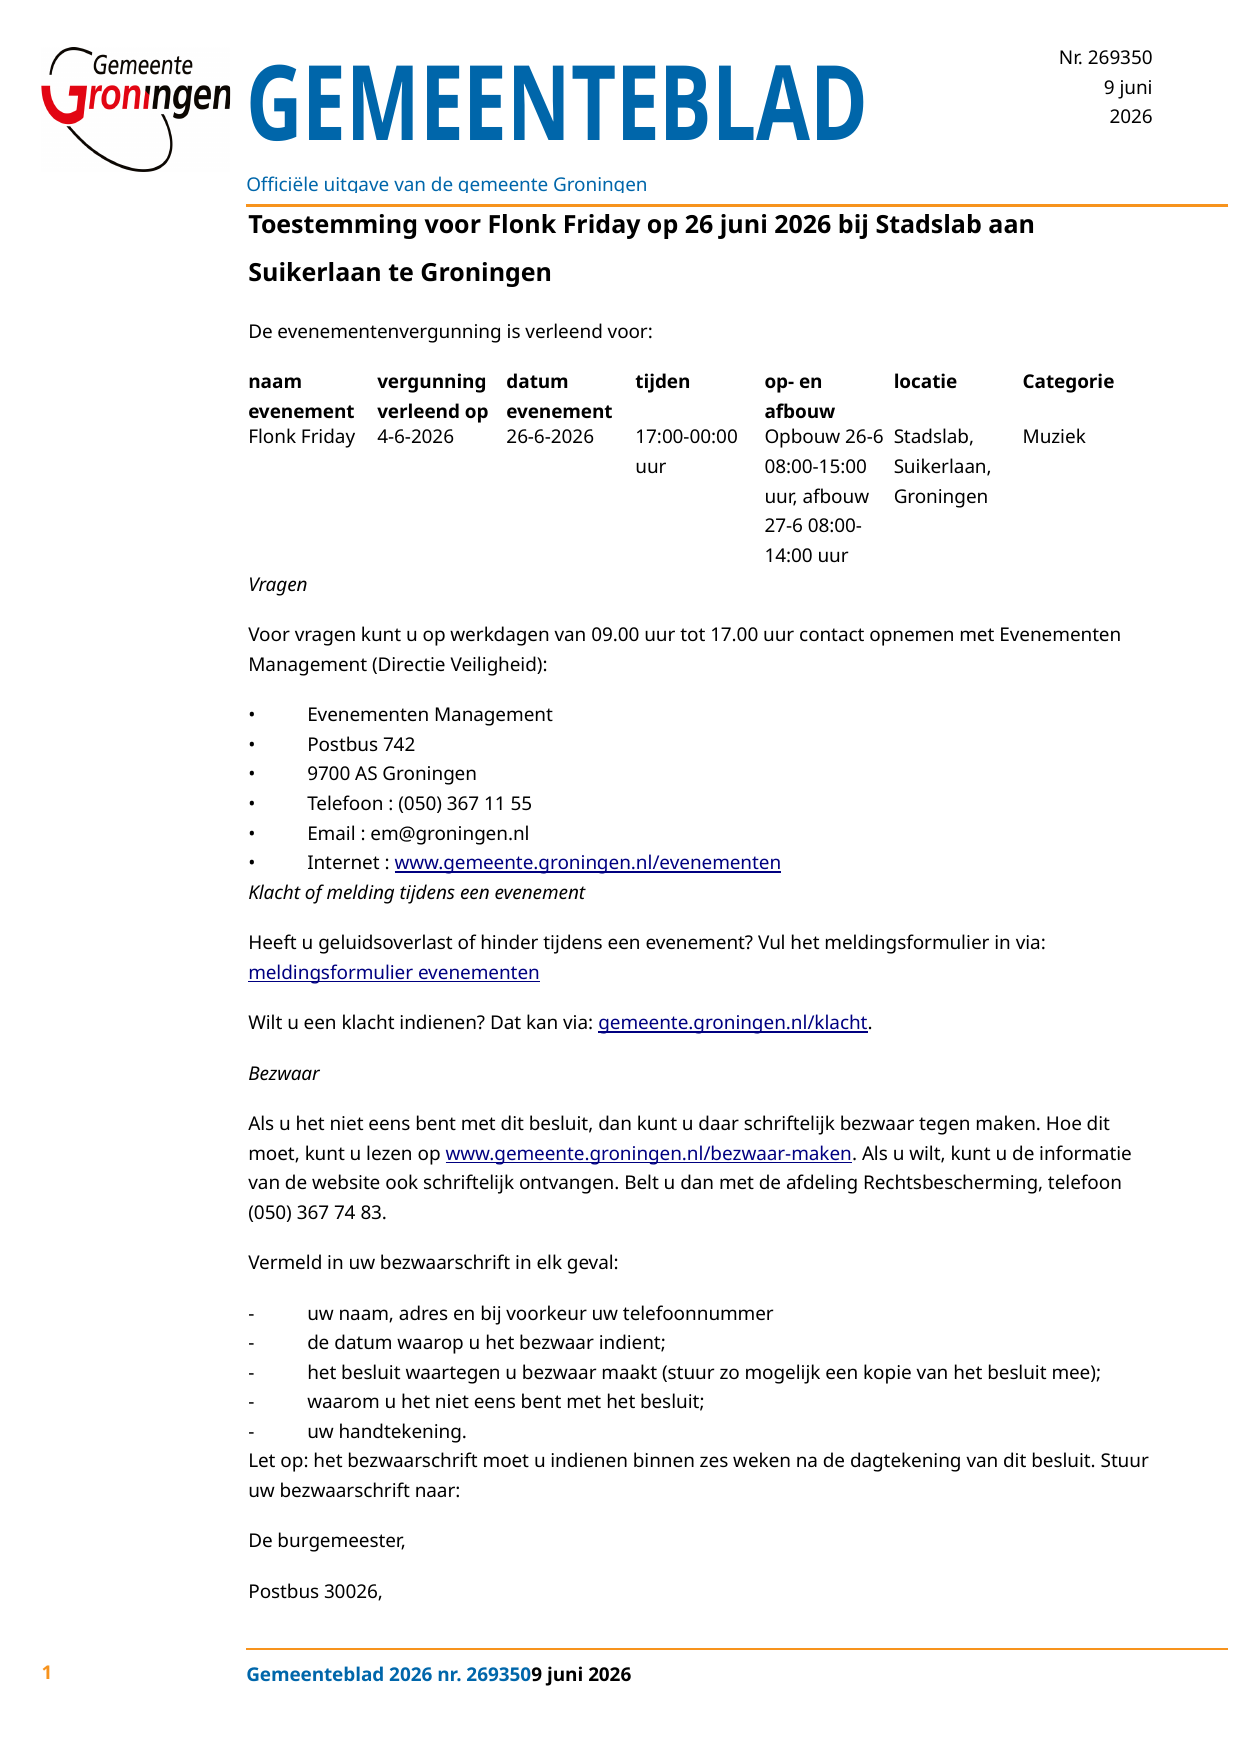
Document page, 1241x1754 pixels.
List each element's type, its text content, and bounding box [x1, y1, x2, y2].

table_cell 26-6-2026 [506, 424, 635, 568]
list Email : em@groningen.nl [248, 820, 1152, 846]
table_header datum evenement [506, 369, 635, 424]
table_cell Stadslab, Suikerlaan, Groningen [894, 424, 1022, 568]
table_header Categorie [1023, 369, 1152, 424]
text Voor vragen kunt u op werkdagen van 09.00 uur tot 17.00 uur contact opnemen met Evenementen Management (Directie Veiligheid): [248, 621, 1152, 677]
list Evenementen Management [248, 701, 1152, 727]
table_header op- en afbouw [764, 369, 893, 424]
text Wilt u een klacht indienen? Dat kan via: gemeente.groningen.nl/klacht. [248, 1009, 1152, 1035]
text Let op: het bezwaarschrift moet u indienen binnen zes weken na de dagtekening van dit besluit. Stuur uw bezwaarschrift naar: [248, 1448, 1152, 1503]
text Toestemming voor Flonk Friday op 26 juni 2026 bij Stadslab aan Suikerlaan te Groningen [248, 207, 1152, 288]
text Heeft u geluidsoverlast of hinder tijdens een evenement? Vul het meldingsformulier in via: meldingsformulier evenementen [248, 929, 1152, 985]
table_header naam evenement [248, 369, 377, 424]
text Bezwaar [248, 1060, 1152, 1086]
table_header tijden [635, 369, 764, 424]
list uw naam, adres en bij voorkeur uw telefoonnummer [248, 1300, 1152, 1326]
text Vermeld in uw bezwaarschrift in elk geval: [248, 1249, 1152, 1275]
list Internet : www.gemeente.groningen.nl/evenementen [248, 849, 1152, 875]
table_header vergunning verleend op [377, 369, 506, 424]
list waarom u het niet eens bent met het besluit; [248, 1388, 1152, 1414]
list 9700 AS Groningen [248, 761, 1152, 786]
text Klacht of melding tijdens een evenement [248, 879, 1152, 905]
text Als u het niet eens bent met dit besluit, dan kunt u daar schriftelijk bezwaar tegen maken. Hoe dit moet, kunt u lezen op www.gemeente.groningen.nl/bezwaar-maken. Als u wilt, kunt u de informatie van de website ook schriftelijk ontvangen. Belt u dan met de afdeling Rechtsbescherming, telefoon (050) 367 74 83. [248, 1110, 1152, 1225]
table_cell Muziek [1023, 424, 1152, 568]
list de datum waarop u het bezwaar indient; [248, 1329, 1152, 1355]
text Postbus 30026, [248, 1578, 1152, 1604]
text Vragen [248, 571, 1152, 597]
table_cell 17:00-00:00 uur [635, 424, 764, 568]
table_header locatie [894, 369, 1022, 424]
list uw handtekening. [248, 1418, 1152, 1444]
text De burgemeester, [248, 1528, 1152, 1553]
picture [41, 47, 231, 172]
table_cell 4-6-2026 [377, 424, 506, 568]
text De evenementenvergunning is verleend voor: [248, 318, 1152, 344]
list het besluit waartegen u bezwaar maakt (stuur zo mogelijk een kopie van het besluit mee); [248, 1359, 1152, 1385]
table_cell Opbouw 26-6 08:00-15:00 uur, afbouw 27-6 08:00-14:00 uur [764, 424, 893, 568]
table_cell Flonk Friday [248, 424, 377, 568]
list Telefoon : (050) 367 11 55 [248, 790, 1152, 816]
list Postbus 742 [248, 731, 1152, 757]
